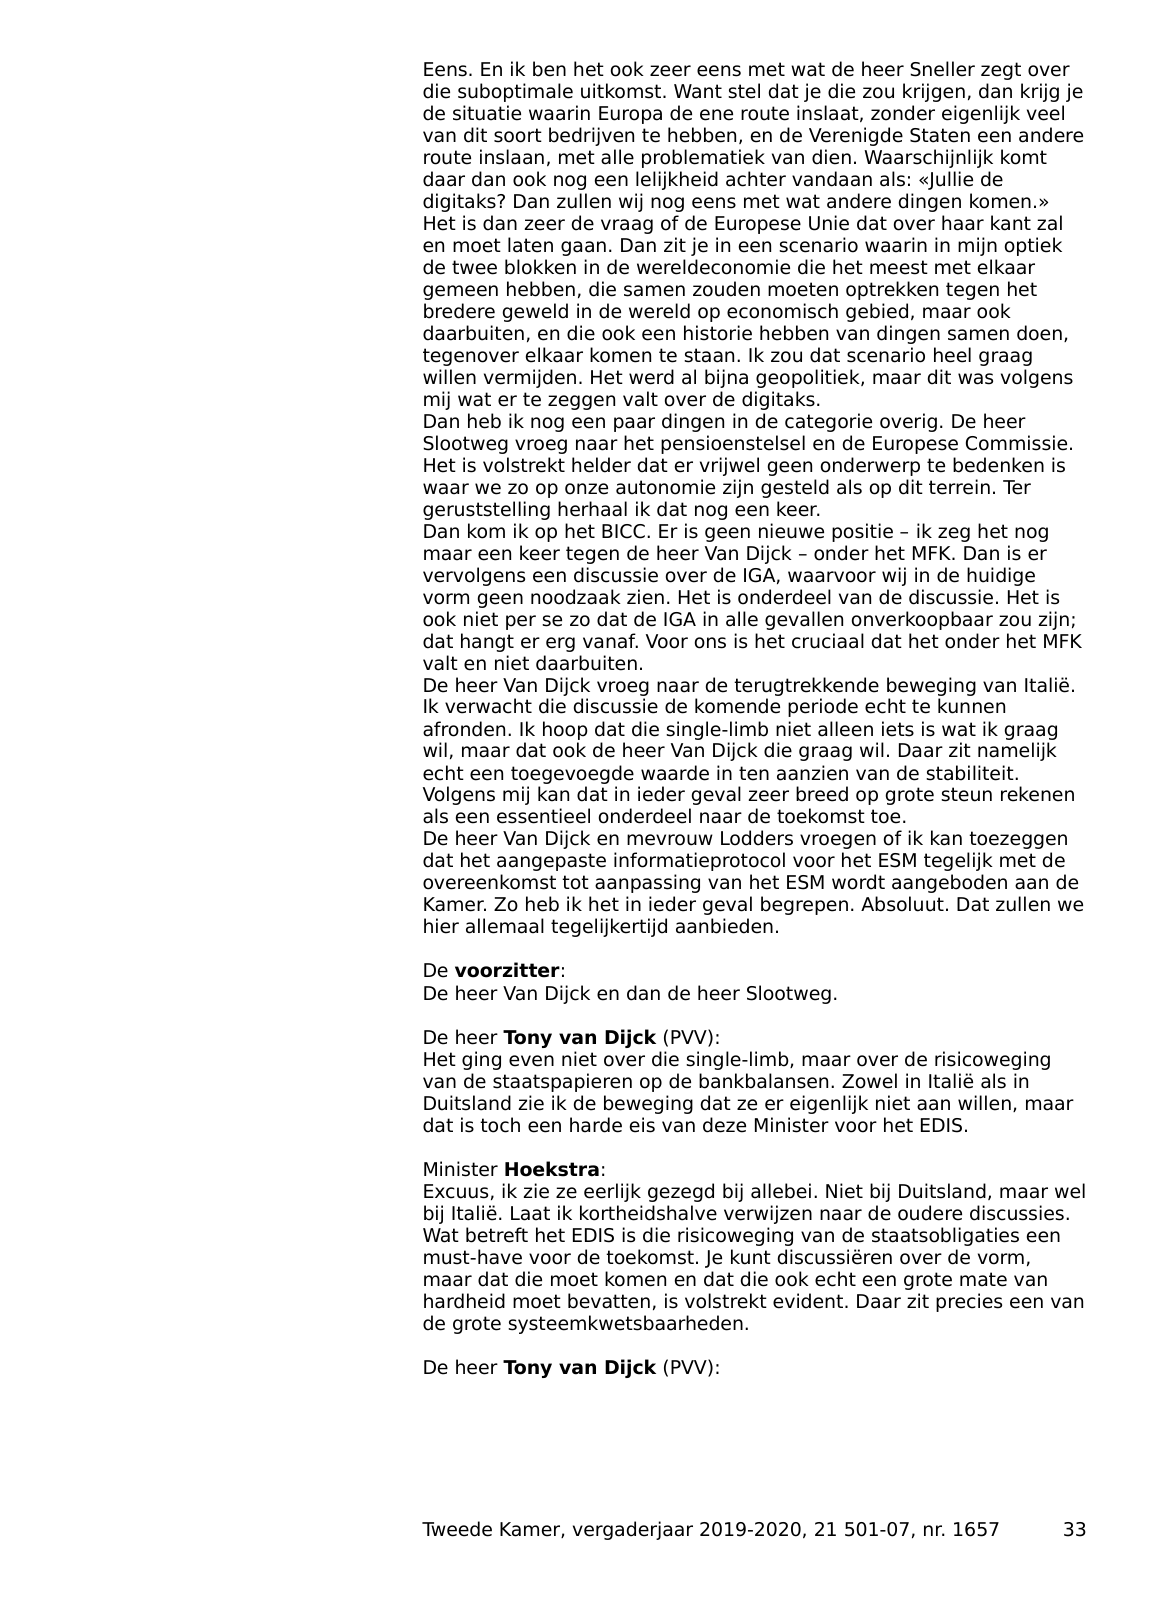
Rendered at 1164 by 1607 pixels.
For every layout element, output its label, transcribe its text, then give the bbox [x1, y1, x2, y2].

text Dan heb ik nog een paar dingen in de categorie overig. De heer Slootweg vroeg naar het pensioenstelsel en de Europese Commissie. Het is volstrekt helder dat er vrijwel geen onderwerp te bedenken is waar we zo op onze autonomie zijn gesteld als op dit terrein. Ter geruststelling herhaal ik dat nog een keer. [422, 411, 1087, 521]
text De heer Van Dijck en mevrouw Lodders vroegen of ik kan toezeggen dat het aangepaste informatieprotocol voor het ESM tegelijk met de overeenkomst tot aanpassing van het ESM wordt aangeboden aan de Kamer. Zo heb ik het in ieder geval begrepen. Absoluut. Dat zullen we hier allemaal tegelijkertijd aanbieden. [422, 828, 1087, 938]
text De heer Van Dijck en dan de heer Slootweg. [422, 982, 1087, 1004]
text Het ging even niet over die single-limb, maar over de risicoweging van de staatspapieren op de bankbalansen. Zowel in Italië als in Duitsland zie ik de beweging dat ze er eigenlijk niet aan willen, maar dat is toch een harde eis van deze Minister voor het EDIS. [422, 1048, 1087, 1136]
text Minister Hoekstra: [422, 1159, 1087, 1181]
text Excuus, ik zie ze eerlijk gezegd bij allebei. Niet bij Duitsland, maar wel bij Italië. Laat ik kortheidshalve verwijzen naar de oudere discussies. Wat betreft het EDIS is die risicoweging van de staatsobligaties een must-have voor de toekomst. Je kunt discussiëren over de vorm, maar dat die moet komen en dat die ook echt een grote mate van hardheid moet bevatten, is volstrekt evident. Daar zit precies een van de grote systeemkwetsbaarheden. [422, 1181, 1087, 1334]
text De heer Tony van Dijck (PVV): [422, 1357, 1087, 1379]
text Eens. En ik ben het ook zeer eens met wat de heer Sneller zegt over die suboptimale uitkomst. Want stel dat je die zou krijgen, dan krijg je de situatie waarin Europa de ene route inslaat, zonder eigenlijk veel van dit soort bedrijven te hebben, en de Verenigde Staten een andere route inslaan, met alle problematiek van dien. Waarschijnlijk komt daar dan ook nog een lelijkheid achter vandaan als: «Jullie de digitaks? Dan zullen wij nog eens met wat andere dingen komen.» Het is dan zeer de vraag of de Europese Unie dat over haar kant zal en moet laten gaan. Dan zit je in een scenario waarin in mijn optiek de twee blokken in de wereldeconomie die het meest met elkaar gemeen hebben, die samen zouden moeten optrekken tegen het bredere geweld in de wereld op economisch gebied, maar ook daarbuiten, en die ook een historie hebben van dingen samen doen, tegenover elkaar komen te staan. Ik zou dat scenario heel graag willen vermijden. Het werd al bijna geopolitiek, maar dit was volgens mij wat er te zeggen valt over de digitaks. [422, 59, 1087, 411]
text Dan kom ik op het BICC. Er is geen nieuwe positie – ik zeg het nog maar een keer tegen de heer Van Dijck – onder het MFK. Dan is er vervolgens een discussie over de IGA, waarvoor wij in de huidige vorm geen noodzaak zien. Het is onderdeel van de discussie. Het is ook niet per se zo dat de IGA in alle gevallen onverkoopbaar zou zijn; dat hangt er erg vanaf. Voor ons is het cruciaal dat het onder het MFK valt en niet daarbuiten. [422, 521, 1087, 674]
text De heer Tony van Dijck (PVV): [422, 1027, 1087, 1048]
text De voorzitter: [422, 960, 1087, 982]
text De heer Van Dijck vroeg naar de terugtrekkende beweging van Italië. Ik verwacht die discussie de komende periode echt te kunnen afronden. Ik hoop dat die single-limb niet alleen iets is wat ik graag wil, maar dat ook de heer Van Dijck die graag wil. Daar zit namelijk echt een toegevoegde waarde in ten aanzien van de stabiliteit. Volgens mij kan dat in ieder geval zeer breed op grote steun rekenen als een essentieel onderdeel naar de toekomst toe. [422, 674, 1087, 828]
